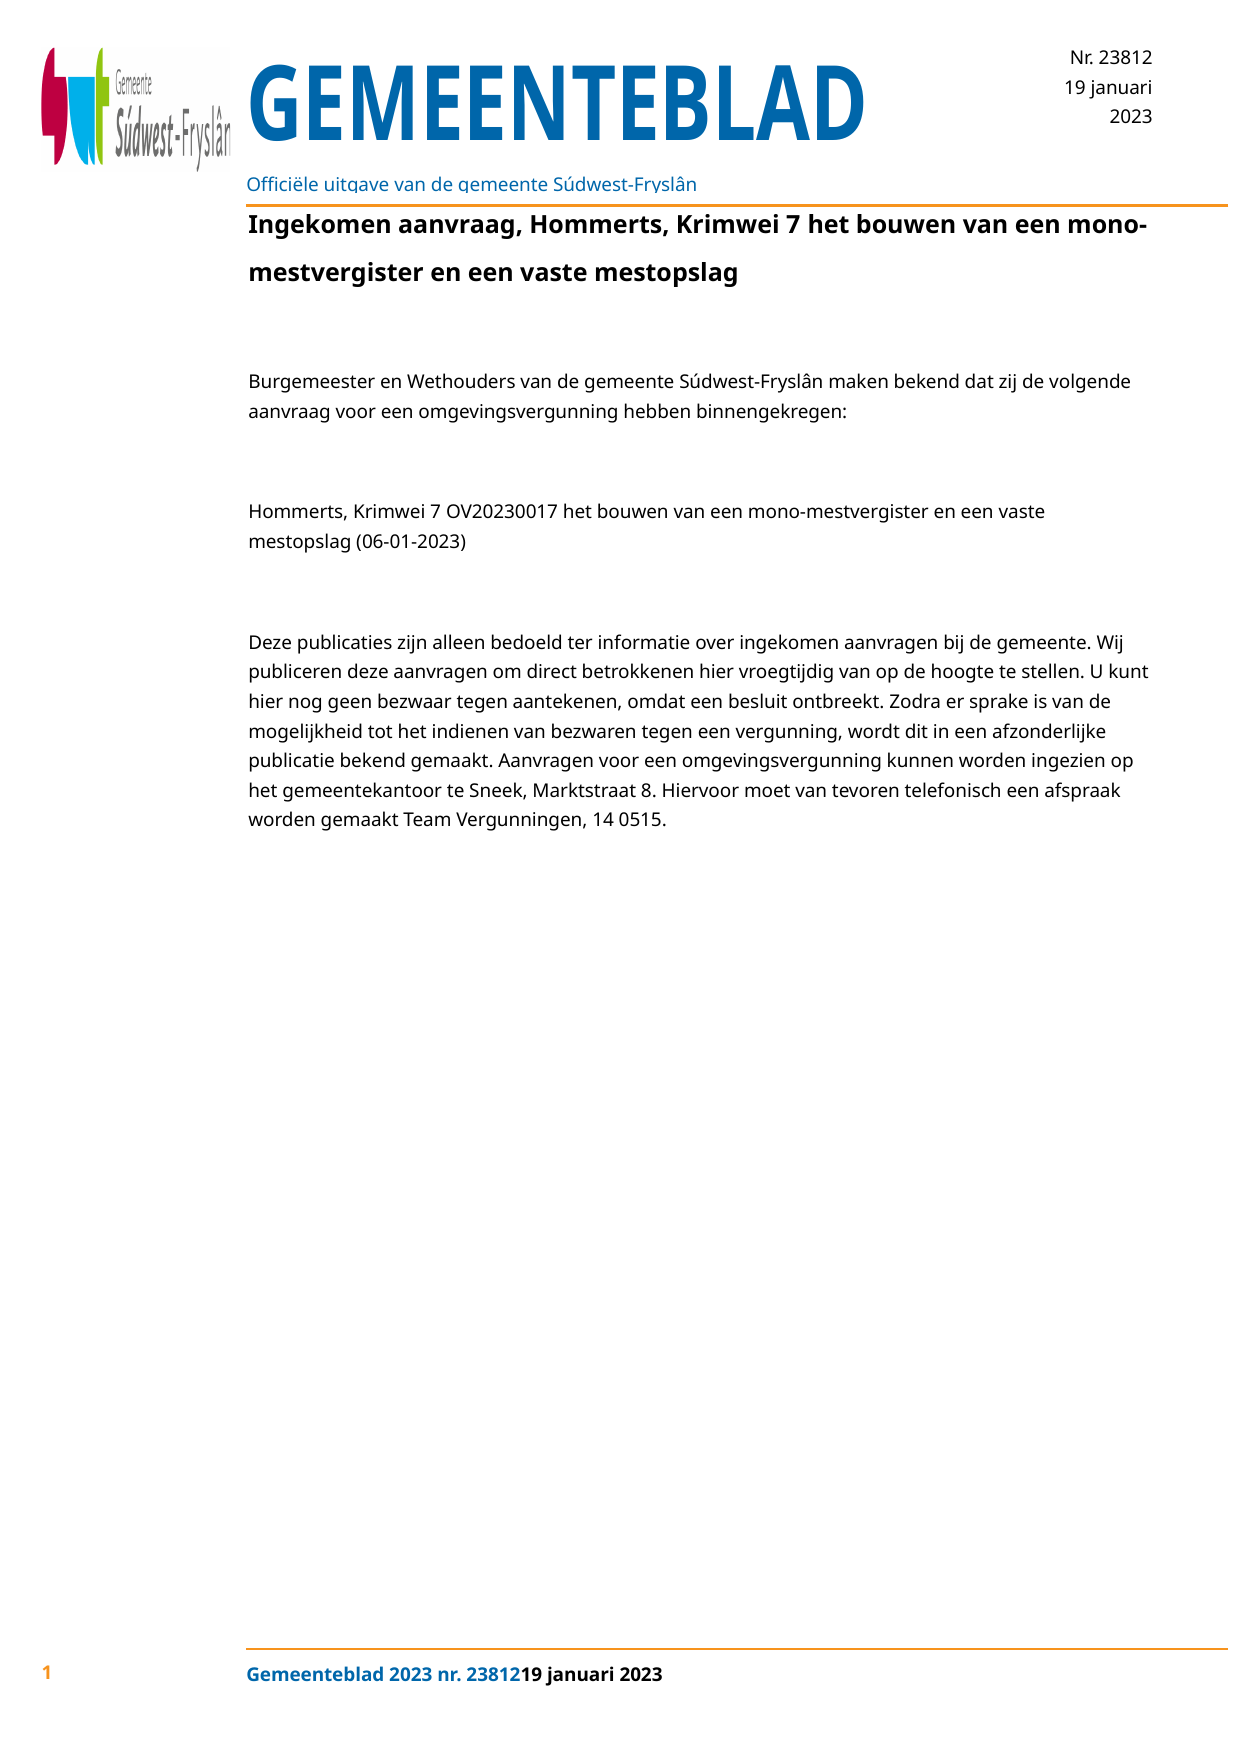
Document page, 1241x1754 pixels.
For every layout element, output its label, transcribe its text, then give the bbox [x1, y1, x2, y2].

text Ingekomen aanvraag, Hommerts, Krimwei 7 het bouwen van een mono-mestvergister en een vaste mestopslag [248, 207, 1152, 288]
text Hommerts, Krimwei 7 OV20230017 het bouwen van een mono-mestvergister en een vaste mestopslag (06-01-2023) [248, 499, 1152, 554]
picture [41, 47, 231, 172]
text Deze publicaties zijn alleen bedoeld ter informatie over ingekomen aanvragen bij de gemeente. Wij publiceren deze aanvragen om direct betrokkenen hier vroegtijdig van op de hoogte te stellen. U kunt hier nog geen bezwaar tegen aantekenen, omdat een besluit ontbreekt. Zodra er sprake is van de mogelijkheid tot het indienen van bezwaren tegen een vergunning, wordt dit in een afzonderlijke publicatie bekend gemaakt. Aanvragen voor een omgevingsvergunning kunnen worden ingezien op het gemeentekantoor te Sneek, Marktstraat 8. Hiervoor moet van tevoren telefonisch een afspraak worden gemaakt Team Vergunningen, 14 0515. [248, 629, 1152, 832]
text Burgemeester en Wethouders van de gemeente Súdwest-Fryslân maken bekend dat zij de volgende aanvraag voor een omgevingsvergunning hebben binnengekregen: [248, 368, 1152, 424]
